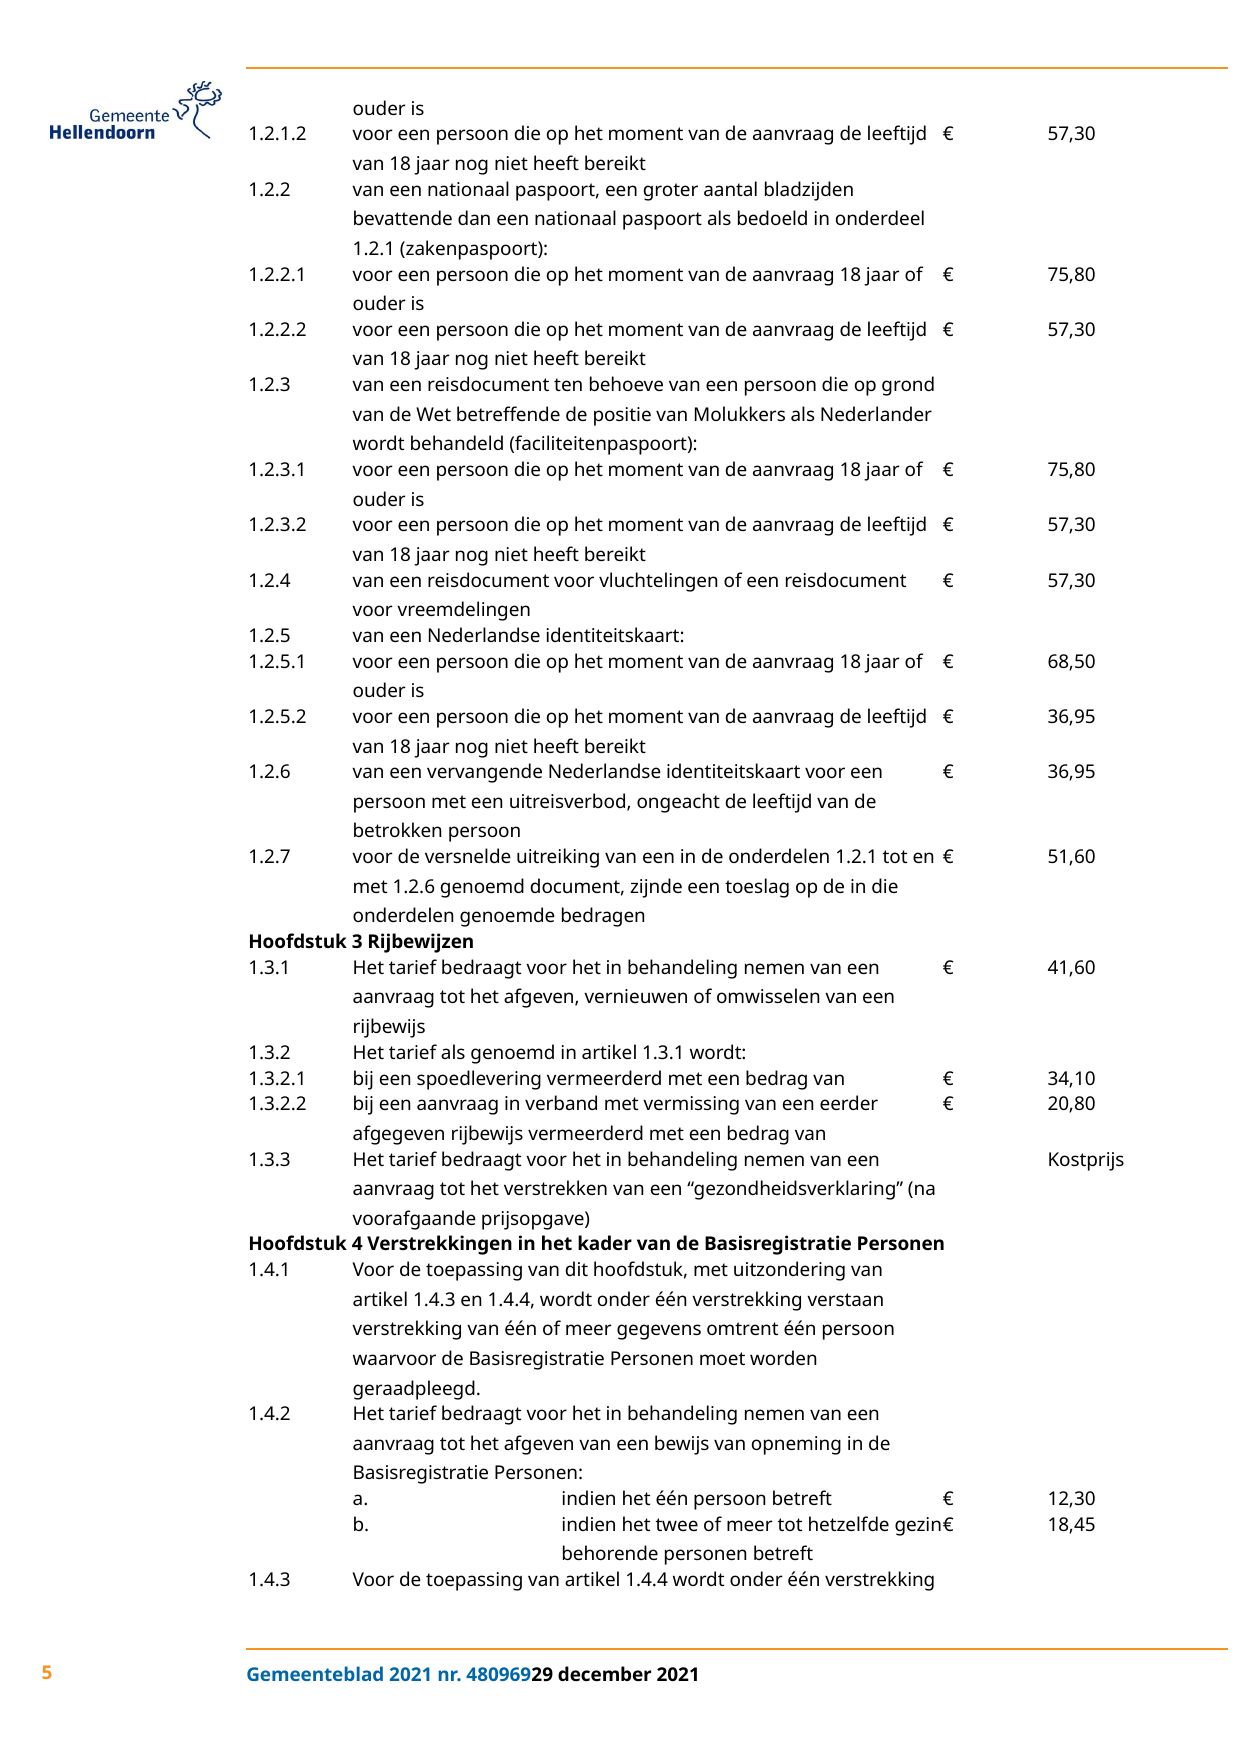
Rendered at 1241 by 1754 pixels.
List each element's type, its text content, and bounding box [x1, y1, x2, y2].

table_cell 1.3.3 [248, 1146, 352, 1231]
table_cell [1047, 1256, 1152, 1400]
table_cell € [943, 759, 1047, 843]
table_cell van een vervangende Nederlandse identiteitskaart voor een persoon met een uitreisverbod, ongeacht de leeftijd van de betrokken persoon [353, 759, 943, 843]
table_cell € [943, 512, 1047, 567]
table_cell voor een persoon die op het moment van de aanvraag 18 jaar of ouder is [353, 456, 943, 512]
table_cell Het tarief bedraagt voor het in behandeling nemen van een aanvraag tot het afgeven van een bewijs van opneming in de Basisregistratie Personen: [353, 1400, 943, 1485]
table_cell Hoofdstuk 4 Verstrekkingen in het kader van de Basisregistratie Personen [248, 1231, 1152, 1256]
table_cell indien het één persoon betreft [561, 1485, 943, 1511]
table_cell € [943, 1065, 1047, 1090]
table_cell Hoofdstuk 3 Rijbewijzen [248, 928, 1152, 954]
table_cell [248, 1511, 352, 1566]
table_cell bij een spoedlevering vermeerderd met een bedrag van [353, 1065, 943, 1090]
table_cell voor een persoon die op het moment van de aanvraag de leeftijd van 18 jaar nog niet heeft bereikt [353, 703, 943, 758]
table_cell voor een persoon die op het moment van de aanvraag 18 jaar of ouder is [353, 648, 943, 703]
table_cell 57,30 [1047, 567, 1152, 622]
table_cell ouder is [353, 95, 943, 121]
table_cell [1047, 1566, 1152, 1592]
table_cell [943, 1400, 1047, 1485]
table_cell voor een persoon die op het moment van de aanvraag de leeftijd van 18 jaar nog niet heeft bereikt [353, 121, 943, 176]
table_cell 75,80 [1047, 261, 1152, 316]
table_cell 1.2.2.2 [248, 316, 352, 371]
table_cell € [943, 1090, 1047, 1146]
table_cell voor een persoon die op het moment van de aanvraag de leeftijd van 18 jaar nog niet heeft bereikt [353, 512, 943, 567]
table_cell 12,30 [1047, 1485, 1152, 1511]
table_cell 1.3.2.1 [248, 1065, 352, 1090]
table_cell [1047, 371, 1152, 456]
table_cell 1.2.6 [248, 759, 352, 843]
table_cell voor een persoon die op het moment van de aanvraag 18 jaar of ouder is [353, 261, 943, 316]
table_cell € [943, 844, 1047, 928]
table_cell Het tarief als genoemd in artikel 1.3.1 wordt: [353, 1039, 943, 1065]
table_cell 41,60 [1047, 954, 1152, 1039]
table_cell 1.2.3.2 [248, 512, 352, 567]
table_cell Voor de toepassing van dit hoofdstuk, met uitzondering van artikel 1.4.3 en 1.4.4, wordt onder één verstrekking verstaan verstrekking van één of meer gegevens omtrent één persoon waarvoor de Basisregistratie Personen moet worden geraadpleegd. [353, 1256, 943, 1400]
table_cell indien het twee of meer tot hetzelfde gezin behorende personen betreft [561, 1511, 943, 1566]
table_cell [1047, 1400, 1152, 1485]
table_cell 75,80 [1047, 456, 1152, 512]
table_cell € [943, 1511, 1047, 1566]
table_cell a. [353, 1485, 561, 1511]
table_cell b. [353, 1511, 561, 1566]
table_cell 1.2.4 [248, 567, 352, 622]
table_cell 1.2.2 [248, 176, 352, 261]
table_cell [943, 1146, 1047, 1231]
table_cell 1.4.3 [248, 1566, 352, 1592]
table_cell [248, 95, 352, 121]
table_cell € [943, 121, 1047, 176]
table_cell € [943, 456, 1047, 512]
table_cell 1.3.2 [248, 1039, 352, 1065]
table_cell € [943, 316, 1047, 371]
table_cell [943, 1039, 1047, 1065]
table_cell 1.2.5.2 [248, 703, 352, 758]
table_cell van een nationaal paspoort, een groter aantal bladzijden bevattende dan een nationaal paspoort als bedoeld in onderdeel 1.2.1 (zakenpaspoort): [353, 176, 943, 261]
table_cell 1.3.2.2 [248, 1090, 352, 1146]
table_cell € [943, 261, 1047, 316]
table_cell 68,50 [1047, 648, 1152, 703]
table_cell 1.4.2 [248, 1400, 352, 1485]
table_cell [1047, 1039, 1152, 1065]
table_cell € [943, 567, 1047, 622]
table_cell 1.2.7 [248, 844, 352, 928]
table_cell [943, 1566, 1047, 1592]
table_cell € [943, 703, 1047, 758]
table_cell 1.2.5 [248, 622, 352, 648]
table_cell 57,30 [1047, 121, 1152, 176]
table_cell 51,60 [1047, 844, 1152, 928]
table_cell 1.2.1.2 [248, 121, 352, 176]
table_cell € [943, 954, 1047, 1039]
picture [41, 47, 231, 172]
table_cell 20,80 [1047, 1090, 1152, 1146]
table_cell 18,45 [1047, 1511, 1152, 1566]
table_cell 1.2.3.1 [248, 456, 352, 512]
table_cell 1.2.3 [248, 371, 352, 456]
table_cell 1.4.1 [248, 1256, 352, 1400]
table_cell [943, 622, 1047, 648]
table_cell 57,30 [1047, 316, 1152, 371]
table_cell Het tarief bedraagt voor het in behandeling nemen van een aanvraag tot het afgeven, vernieuwen of omwisselen van een rijbewijs [353, 954, 943, 1039]
table_cell € [943, 648, 1047, 703]
table_cell [943, 95, 1047, 121]
table_cell Het tarief bedraagt voor het in behandeling nemen van een aanvraag tot het verstrekken van een “gezondheidsverklaring” (na voorafgaande prijsopgave) [353, 1146, 943, 1231]
table_cell [1047, 176, 1152, 261]
table_cell 1.2.2.1 [248, 261, 352, 316]
table_cell Kostprijs [1047, 1146, 1152, 1231]
table_cell 36,95 [1047, 759, 1152, 843]
table_cell voor de versnelde uitreiking van een in de onderdelen 1.2.1 tot en met 1.2.6 genoemd document, zijnde een toeslag op de in die onderdelen genoemde bedragen [353, 844, 943, 928]
table_cell bij een aanvraag in verband met vermissing van een eerder afgegeven rijbewijs vermeerderd met een bedrag van [353, 1090, 943, 1146]
table_cell van een reisdocument ten behoeve van een persoon die op grond van de Wet betreffende de positie van Molukkers als Nederlander wordt behandeld (faciliteitenpaspoort): [353, 371, 943, 456]
table_cell € [943, 1485, 1047, 1511]
table_cell [943, 371, 1047, 456]
table_cell [248, 1485, 352, 1511]
table_cell [943, 1256, 1047, 1400]
table_cell 57,30 [1047, 512, 1152, 567]
table_cell [943, 176, 1047, 261]
table_cell 36,95 [1047, 703, 1152, 758]
table_cell [1047, 622, 1152, 648]
table_cell van een Nederlandse identiteitskaart: [353, 622, 943, 648]
table_cell van een reisdocument voor vluchtelingen of een reisdocument voor vreemdelingen [353, 567, 943, 622]
table_cell [1047, 95, 1152, 121]
table_cell 34,10 [1047, 1065, 1152, 1090]
table_cell Voor de toepassing van artikel 1.4.4 wordt onder één verstrekking [353, 1566, 943, 1592]
table_cell voor een persoon die op het moment van de aanvraag de leeftijd van 18 jaar nog niet heeft bereikt [353, 316, 943, 371]
table_cell 1.3.1 [248, 954, 352, 1039]
table_cell 1.2.5.1 [248, 648, 352, 703]
